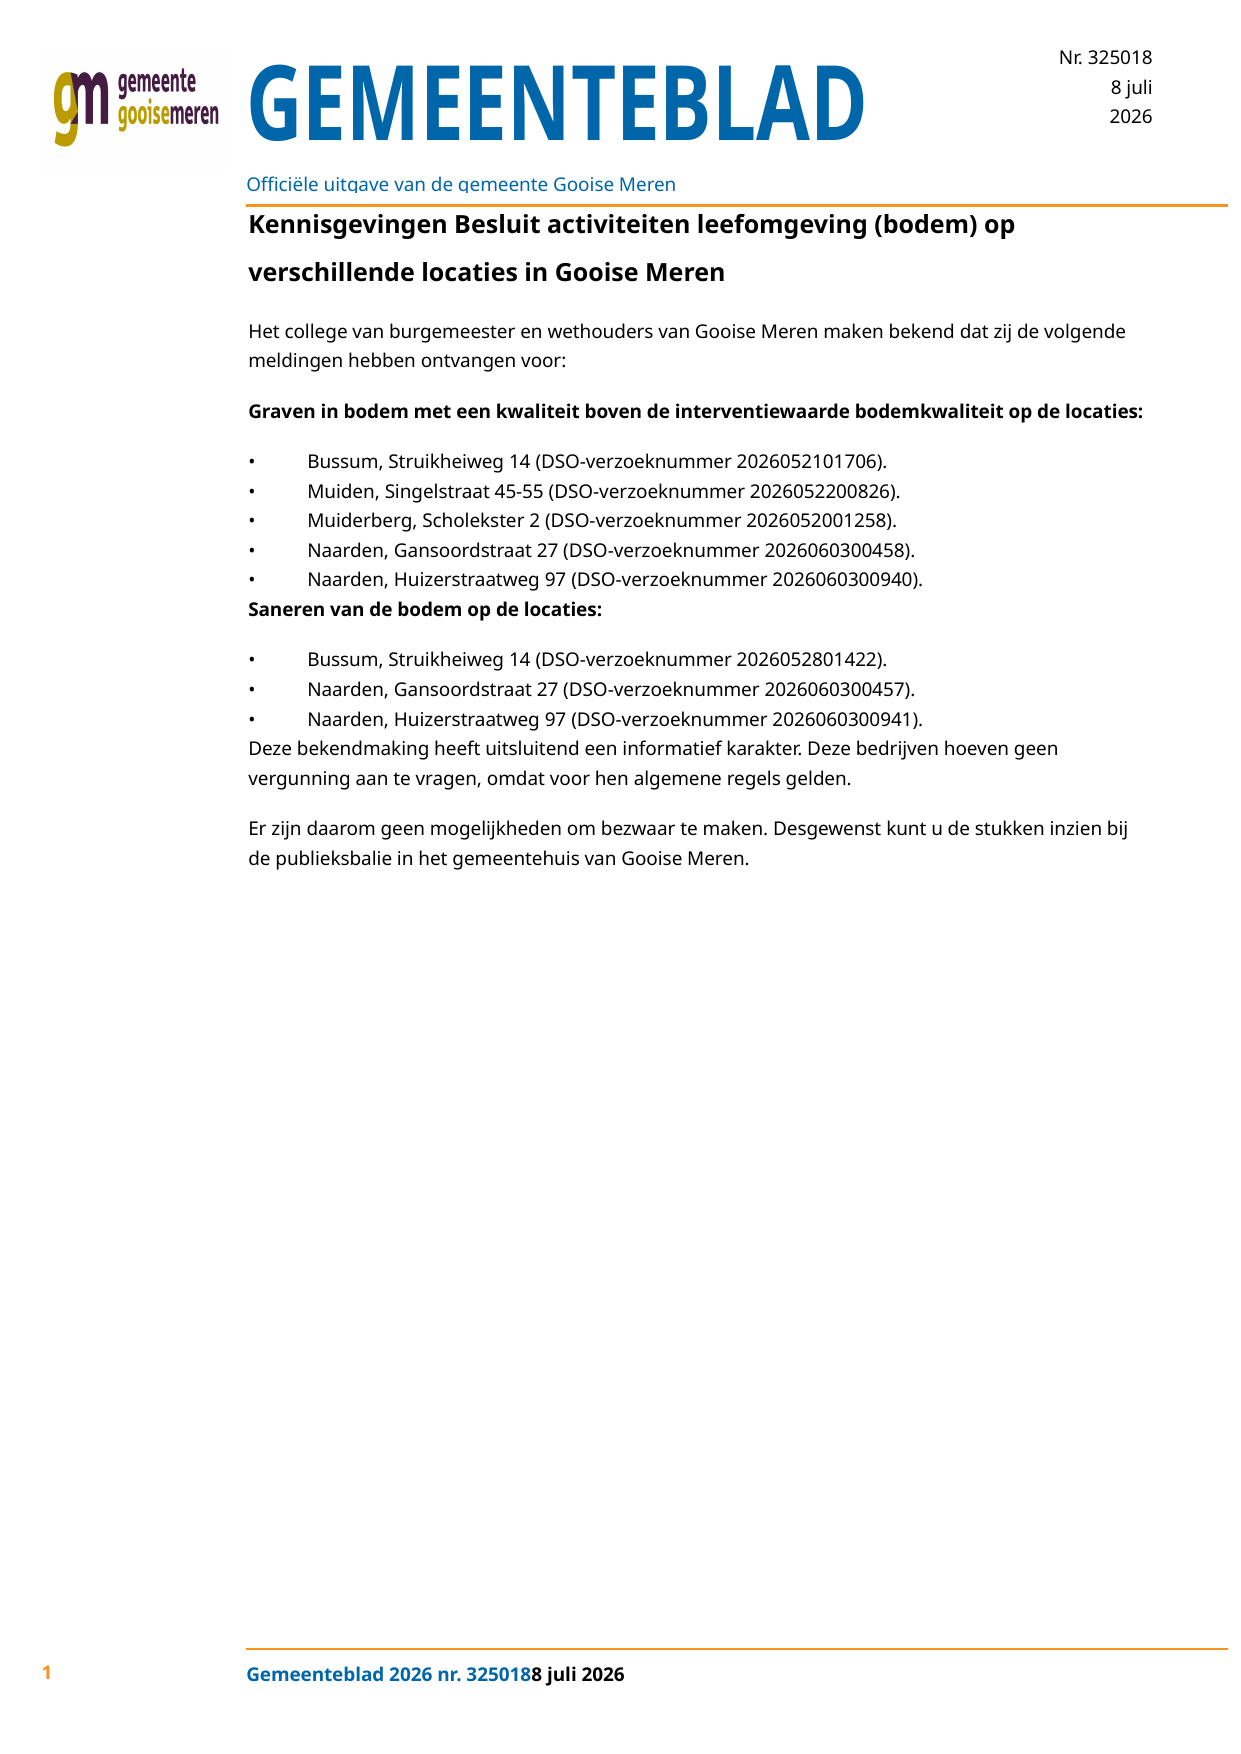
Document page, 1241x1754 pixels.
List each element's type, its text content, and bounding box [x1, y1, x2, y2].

text Deze bekendmaking heeft uitsluitend een informatief karakter. Deze bedrijven hoeven geen vergunning aan te vragen, omdat voor hen algemene regels gelden. [248, 735, 1152, 791]
list Muiderberg, Scholekster 2 (DSO-verzoeknummer 2026052001258). [248, 507, 1152, 533]
text Saneren van de bodem op de locaties: [248, 596, 1152, 622]
list Naarden, Gansoordstraat 27 (DSO-verzoeknummer 2026060300457). [248, 676, 1152, 702]
list Naarden, Gansoordstraat 27 (DSO-verzoeknummer 2026060300458). [248, 537, 1152, 563]
list Naarden, Huizerstraatweg 97 (DSO-verzoeknummer 2026060300940). [248, 567, 1152, 592]
picture [41, 47, 231, 172]
list Bussum, Struikheiweg 14 (DSO-verzoeknummer 2026052801422). [248, 647, 1152, 672]
text Kennisgevingen Besluit activiteiten leefomgeving (bodem) op verschillende locaties in Gooise Meren [248, 207, 1152, 288]
text Graven in bodem met een kwaliteit boven de interventiewaarde bodemkwaliteit op de locaties: [248, 398, 1152, 424]
text Er zijn daarom geen mogelijkheden om bezwaar te maken. Desgewenst kunt u de stukken inzien bij de publieksbalie in het gemeentehuis van Gooise Meren. [248, 815, 1152, 871]
list Naarden, Huizerstraatweg 97 (DSO-verzoeknummer 2026060300941). [248, 706, 1152, 732]
text Het college van burgemeester en wethouders van Gooise Meren maken bekend dat zij de volgende meldingen hebben ontvangen voor: [248, 318, 1152, 373]
list Muiden, Singelstraat 45-55 (DSO-verzoeknummer 2026052200826). [248, 478, 1152, 504]
list Bussum, Struikheiweg 14 (DSO-verzoeknummer 2026052101706). [248, 448, 1152, 474]
